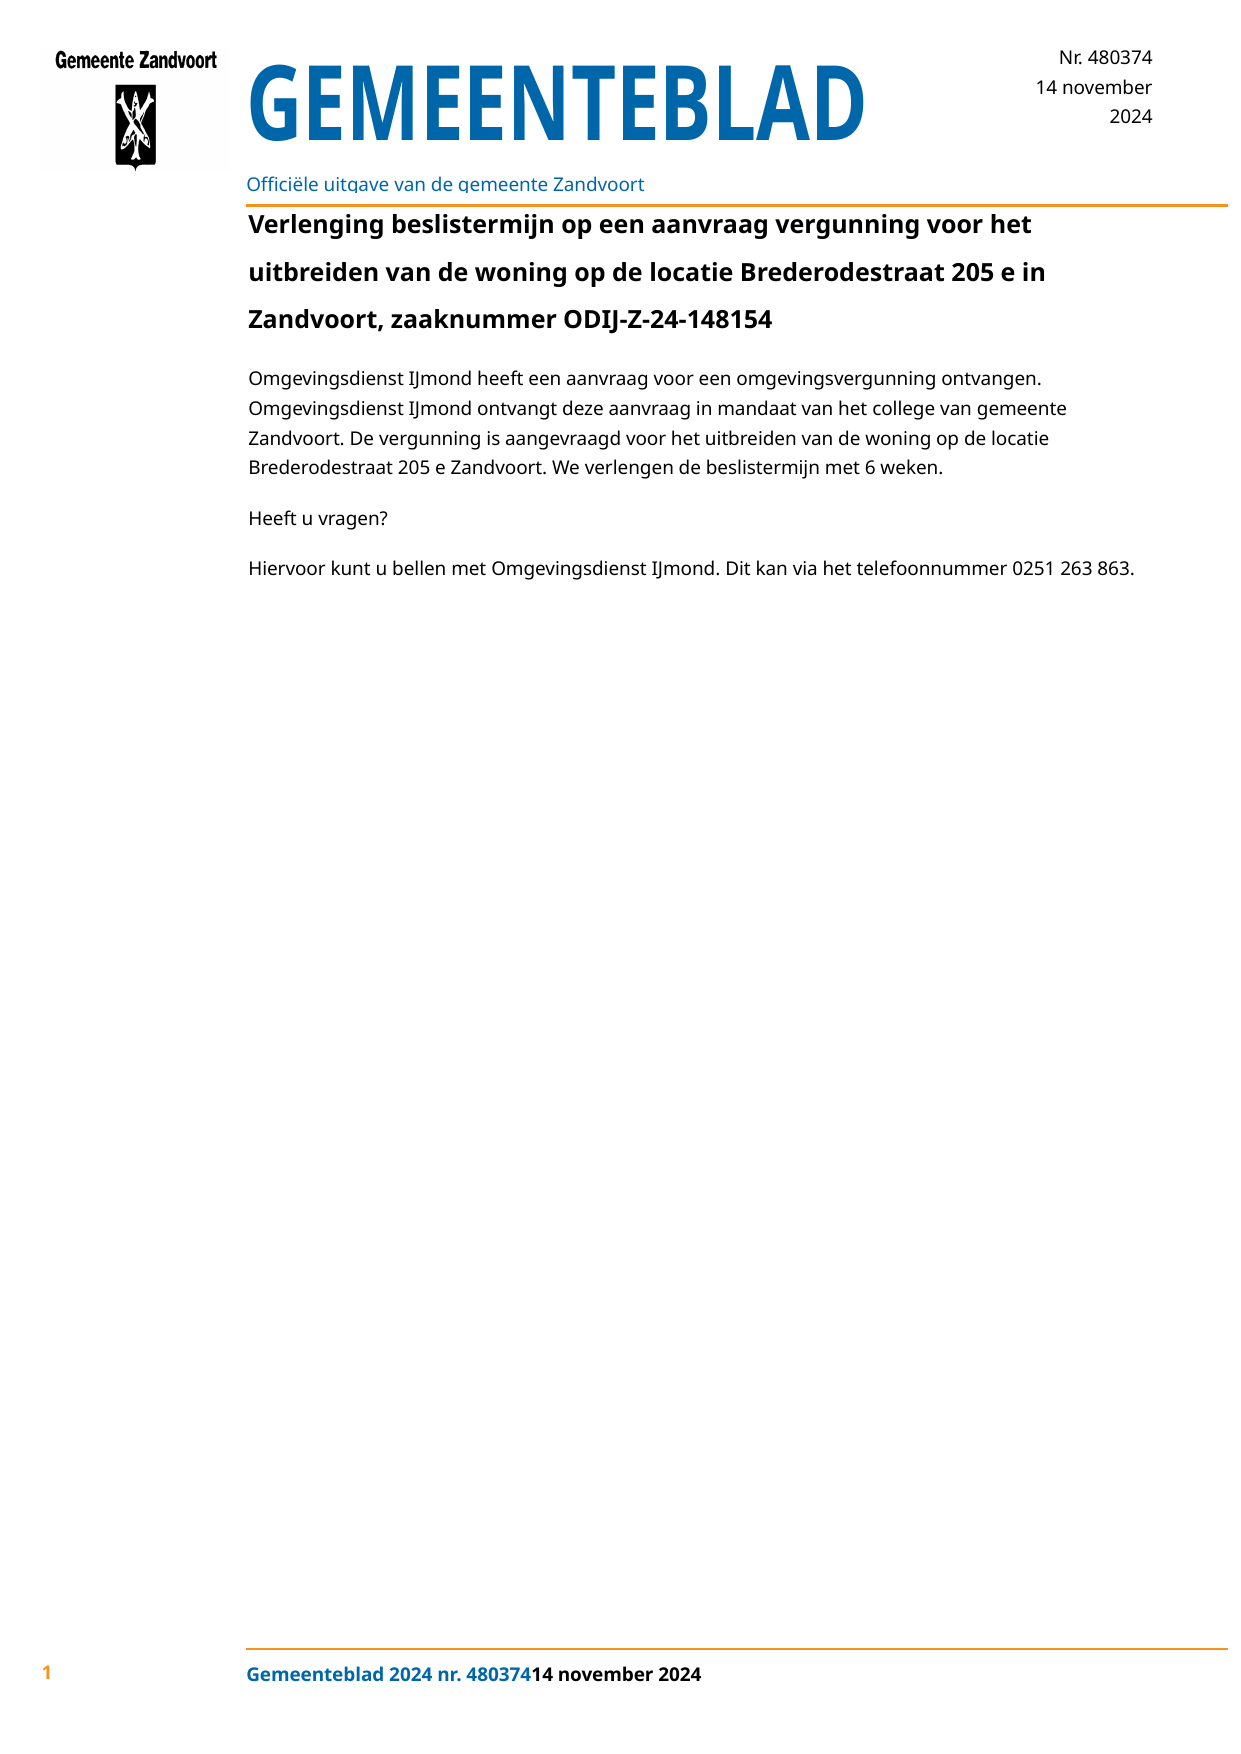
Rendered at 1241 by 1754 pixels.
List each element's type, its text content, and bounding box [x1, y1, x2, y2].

text Verlenging beslistermijn op een aanvraag vergunning voor het uitbreiden van de woning op de locatie Brederodestraat 205 e in Zandvoort, zaaknummer ODIJ-Z-24-148154 [248, 207, 1152, 336]
text Omgevingsdienst IJmond heeft een aanvraag voor een omgevingsvergunning ontvangen. Omgevingsdienst IJmond ontvangt deze aanvraag in mandaat van het college van gemeente Zandvoort. De vergunning is aangevraagd voor het uitbreiden van de woning op de locatie Brederodestraat 205 e Zandvoort. We verlengen de beslistermijn met 6 weken. [248, 366, 1152, 480]
text Hiervoor kunt u bellen met Omgevingsdienst IJmond. Dit kan via het telefoonnummer 0251 263 863. [248, 555, 1152, 581]
text Heeft u vragen? [248, 505, 1152, 530]
picture [41, 47, 231, 172]
